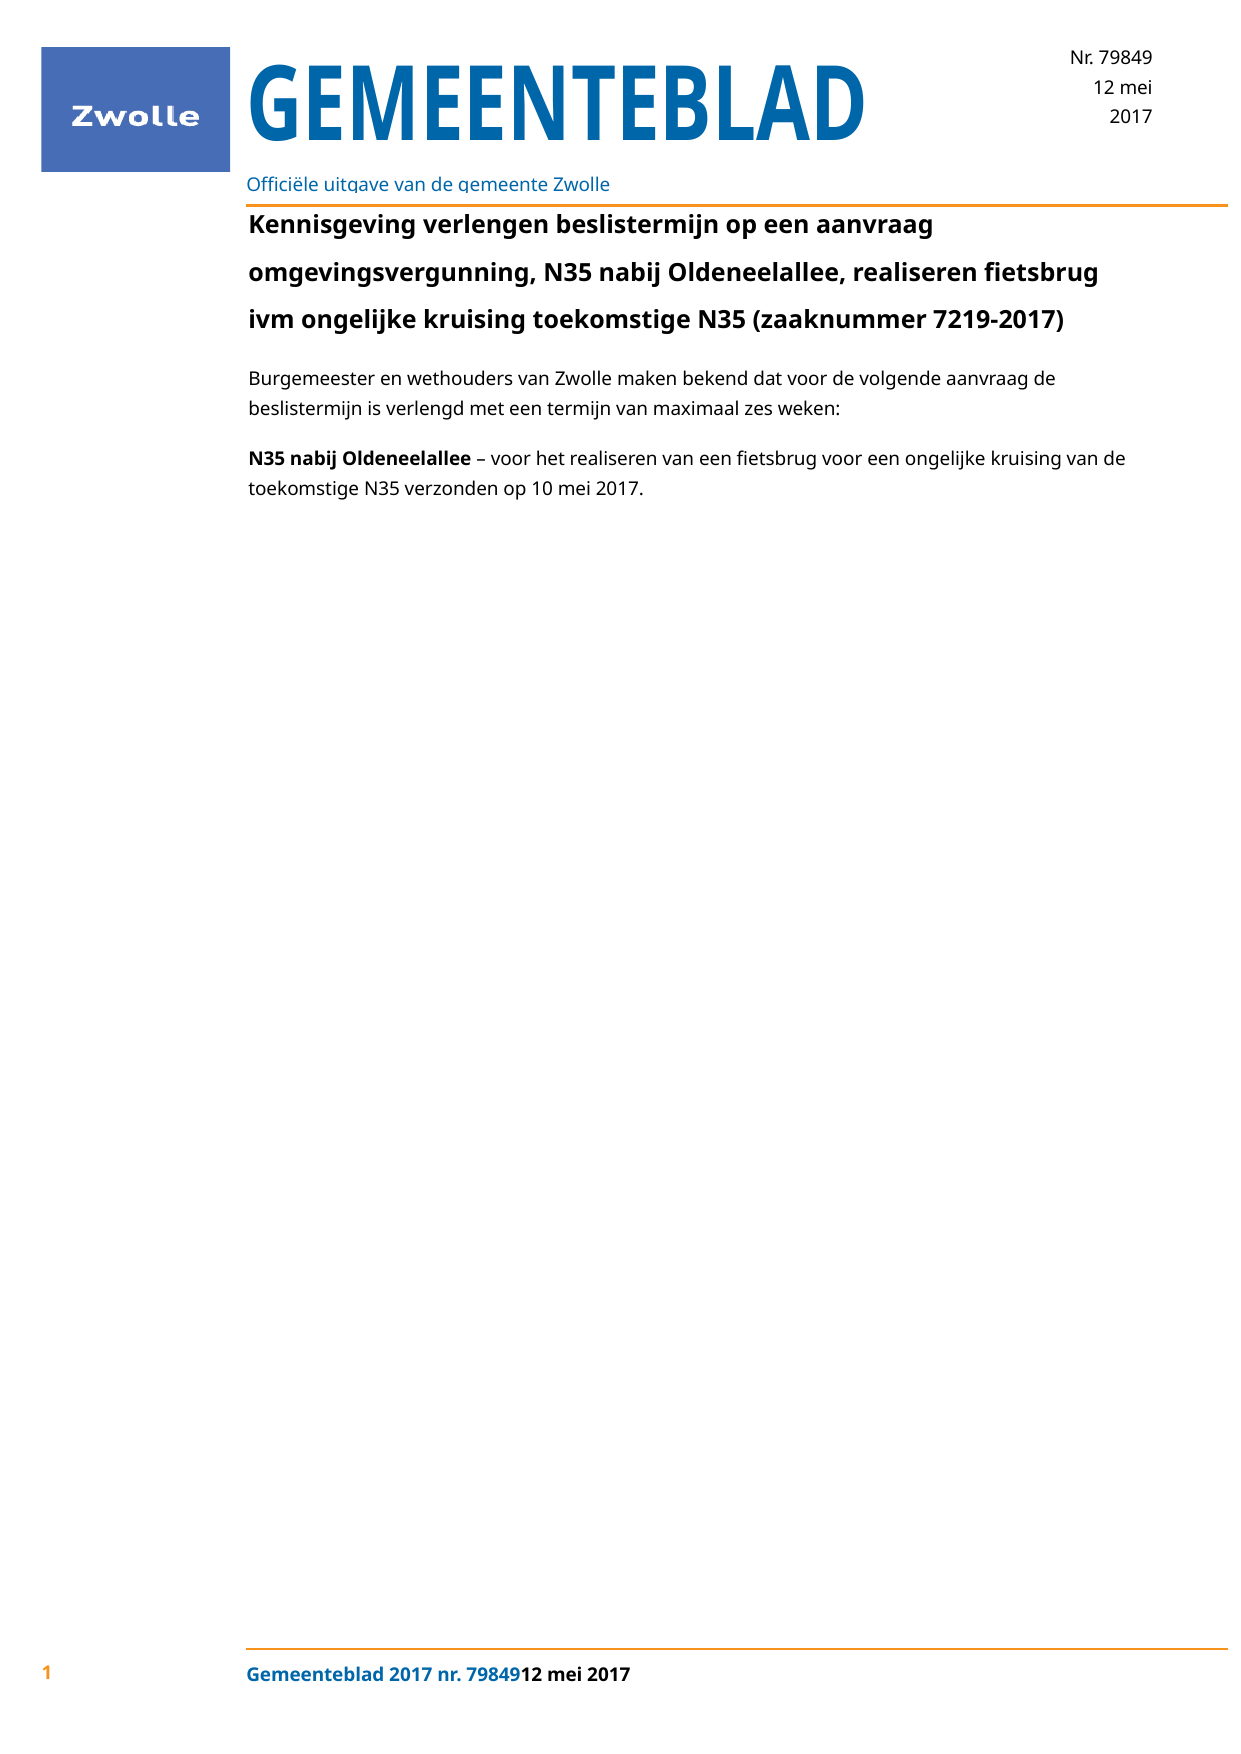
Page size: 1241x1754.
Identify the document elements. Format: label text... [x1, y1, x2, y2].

text Burgemeester en wethouders van Zwolle maken bekend dat voor de volgende aanvraag de beslistermijn is verlengd met een termijn van maximaal zes weken: [248, 366, 1152, 421]
picture [41, 47, 231, 172]
text Kennisgeving verlengen beslistermijn op een aanvraag omgevingsvergunning, N35 nabij Oldeneelallee, realiseren fietsbrug ivm ongelijke kruising toekomstige N35 (zaaknummer 7219-2017) [248, 207, 1152, 336]
text N35 nabij Oldeneelallee – voor het realiseren van een fietsbrug voor een ongelijke kruising van de toekomstige N35 verzonden op 10 mei 2017. [248, 446, 1152, 501]
